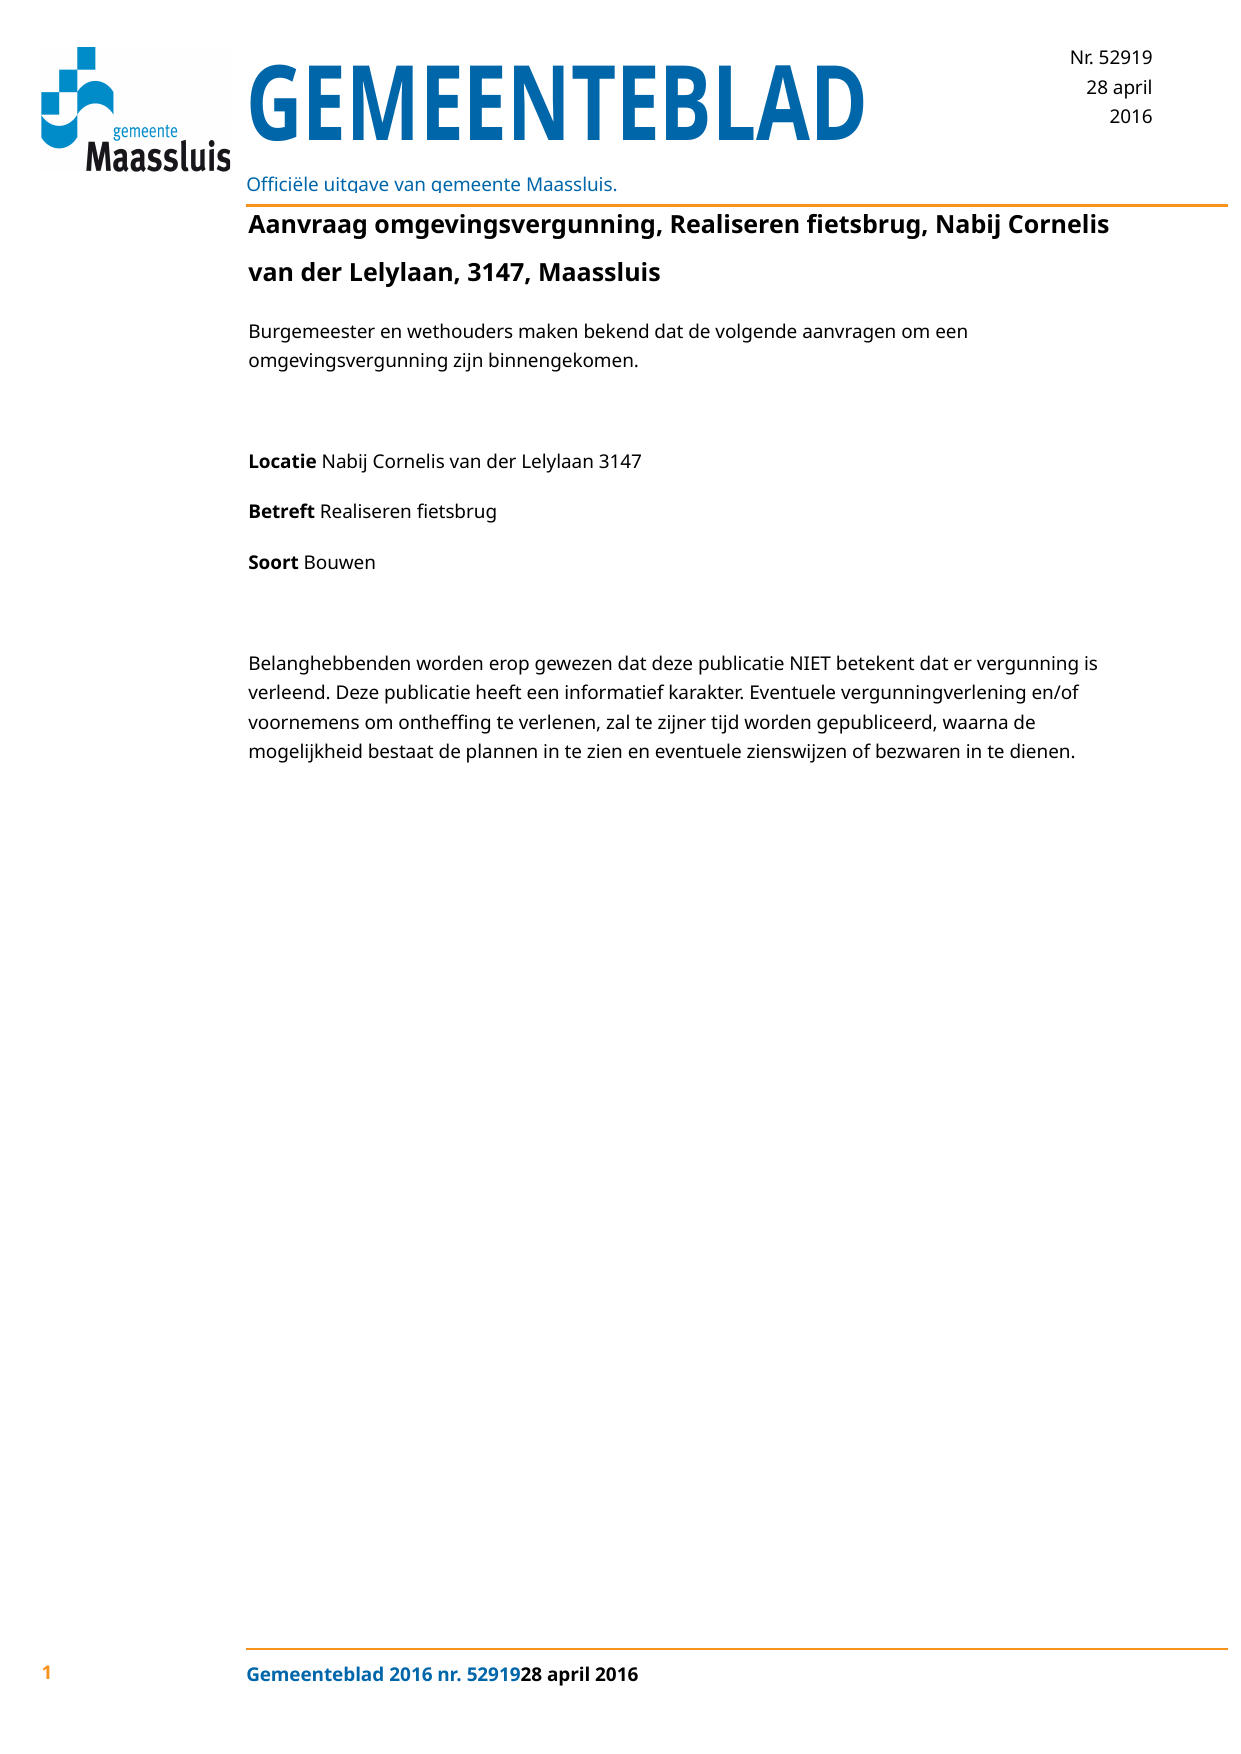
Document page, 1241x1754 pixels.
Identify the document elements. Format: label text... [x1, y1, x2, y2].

text Locatie Nabij Cornelis van der Lelylaan 3147 [248, 448, 1152, 474]
text Soort Bouwen [248, 549, 1152, 575]
text Betreft Realiseren fietsbrug [248, 499, 1152, 524]
text Burgemeester en wethouders maken bekend dat de volgende aanvragen om een omgevingsvergunning zijn binnengekomen. [248, 318, 1152, 373]
picture [41, 47, 231, 172]
text Belanghebbenden worden erop gewezen dat deze publicatie NIET betekent dat er vergunning is verleend. Deze publicatie heeft een informatief karakter. Eventuele vergunningverlening en/of voornemens om ontheffing te verlenen, zal te zijner tijd worden gepubliceerd, waarna de mogelijkheid bestaat de plannen in te zien en eventuele zienswijzen of bezwaren in te dienen. [248, 650, 1152, 764]
text Aanvraag omgevingsvergunning, Realiseren fietsbrug, Nabij Cornelis van der Lelylaan, 3147, Maassluis [248, 207, 1152, 288]
picture [41, 47, 77, 92]
